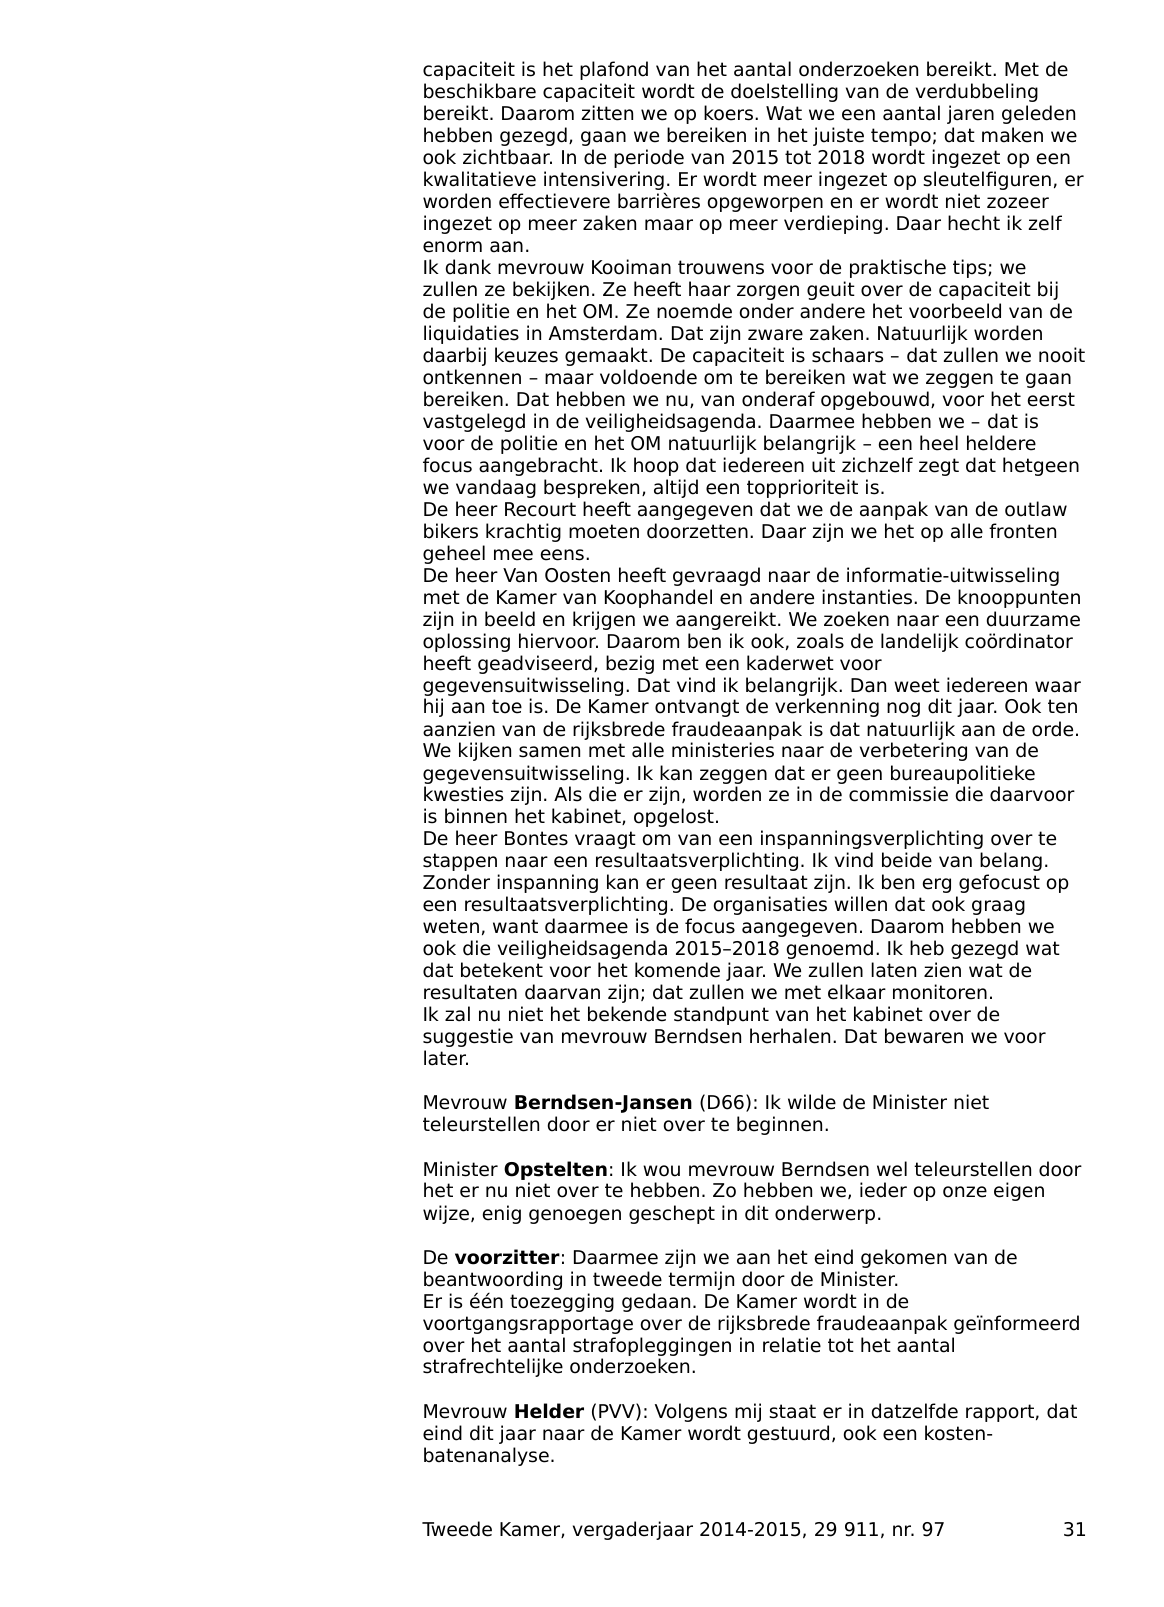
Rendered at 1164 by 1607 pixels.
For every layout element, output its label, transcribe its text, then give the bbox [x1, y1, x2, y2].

text Minister Opstelten: Ik wou mevrouw Berndsen wel teleurstellen door het er nu niet over te hebben. Zo hebben we, ieder op onze eigen wijze, enig genoegen geschept in dit onderwerp. [422, 1158, 1087, 1224]
text De heer Bontes vraagt om van een inspanningsverplichting over te stappen naar een resultaatsverplichting. Ik vind beide van belang. Zonder inspanning kan er geen resultaat zijn. Ik ben erg gefocust op een resultaatsverplichting. De organisaties willen dat ook graag weten, want daarmee is de focus aangegeven. Daarom hebben we ook die veiligheidsagenda 2015–2018 genoemd. Ik heb gezegd wat dat betekent voor het komende jaar. We zullen laten zien wat de resultaten daarvan zijn; dat zullen we met elkaar monitoren. [422, 828, 1087, 1004]
text Mevrouw Berndsen-Jansen (D66): Ik wilde de Minister niet teleurstellen door er niet over te beginnen. [422, 1092, 1087, 1136]
text Ik dank mevrouw Kooiman trouwens voor de praktische tips; we zullen ze bekijken. Ze heeft haar zorgen geuit over de capaciteit bij de politie en het OM. Ze noemde onder andere het voorbeeld van de liquidaties in Amsterdam. Dat zijn zware zaken. Natuurlijk worden daarbij keuzes gemaakt. De capaciteit is schaars – dat zullen we nooit ontkennen – maar voldoende om te bereiken wat we zeggen te gaan bereiken. Dat hebben we nu, van onderaf opgebouwd, voor het eerst vastgelegd in de veiligheidsagenda. Daarmee hebben we – dat is voor de politie en het OM natuurlijk belangrijk – een heel heldere focus aangebracht. Ik hoop dat iedereen uit zichzelf zegt dat hetgeen we vandaag bespreken, altijd een topprioriteit is. [422, 257, 1087, 499]
text De voorzitter: Daarmee zijn we aan het eind gekomen van de beantwoording in tweede termijn door de Minister. [422, 1247, 1087, 1291]
text capaciteit is het plafond van het aantal onderzoeken bereikt. Met de beschikbare capaciteit wordt de doelstelling van de verdubbeling bereikt. Daarom zitten we op koers. Wat we een aantal jaren geleden hebben gezegd, gaan we bereiken in het juiste tempo; dat maken we ook zichtbaar. In de periode van 2015 tot 2018 wordt ingezet op een kwalitatieve intensivering. Er wordt meer ingezet op sleutelfiguren, er worden effectievere barrières opgeworpen en er wordt niet zozeer ingezet op meer zaken maar op meer verdieping. Daar hecht ik zelf enorm aan. [422, 59, 1087, 257]
text De heer Recourt heeft aangegeven dat we de aanpak van de outlaw bikers krachtig moeten doorzetten. Daar zijn we het op alle fronten geheel mee eens. [422, 499, 1087, 564]
text Mevrouw Helder (PVV): Volgens mij staat er in datzelfde rapport, dat eind dit jaar naar de Kamer wordt gestuurd, ook een kosten-batenanalyse. [422, 1401, 1087, 1467]
text Ik zal nu niet het bekende standpunt van het kabinet over de suggestie van mevrouw Berndsen herhalen. Dat bewaren we voor later. [422, 1004, 1087, 1070]
text De heer Van Oosten heeft gevraagd naar de informatie-uitwisseling met de Kamer van Koophandel en andere instanties. De knooppunten zijn in beeld en krijgen we aangereikt. We zoeken naar een duurzame oplossing hiervoor. Daarom ben ik ook, zoals de landelijk coördinator heeft geadviseerd, bezig met een kaderwet voor gegevensuitwisseling. Dat vind ik belangrijk. Dan weet iedereen waar hij aan toe is. De Kamer ontvangt de verkenning nog dit jaar. Ook ten aanzien van de rijksbrede fraudeaanpak is dat natuurlijk aan de orde. We kijken samen met alle ministeries naar de verbetering van de gegevensuitwisseling. Ik kan zeggen dat er geen bureaupolitieke kwesties zijn. Als die er zijn, worden ze in de commissie die daarvoor is binnen het kabinet, opgelost. [422, 564, 1087, 828]
text Er is één toezegging gedaan. De Kamer wordt in de voortgangsrapportage over de rijksbrede fraudeaanpak geïnformeerd over het aantal strafopleggingen in relatie tot het aantal strafrechtelijke onderzoeken. [422, 1291, 1087, 1378]
